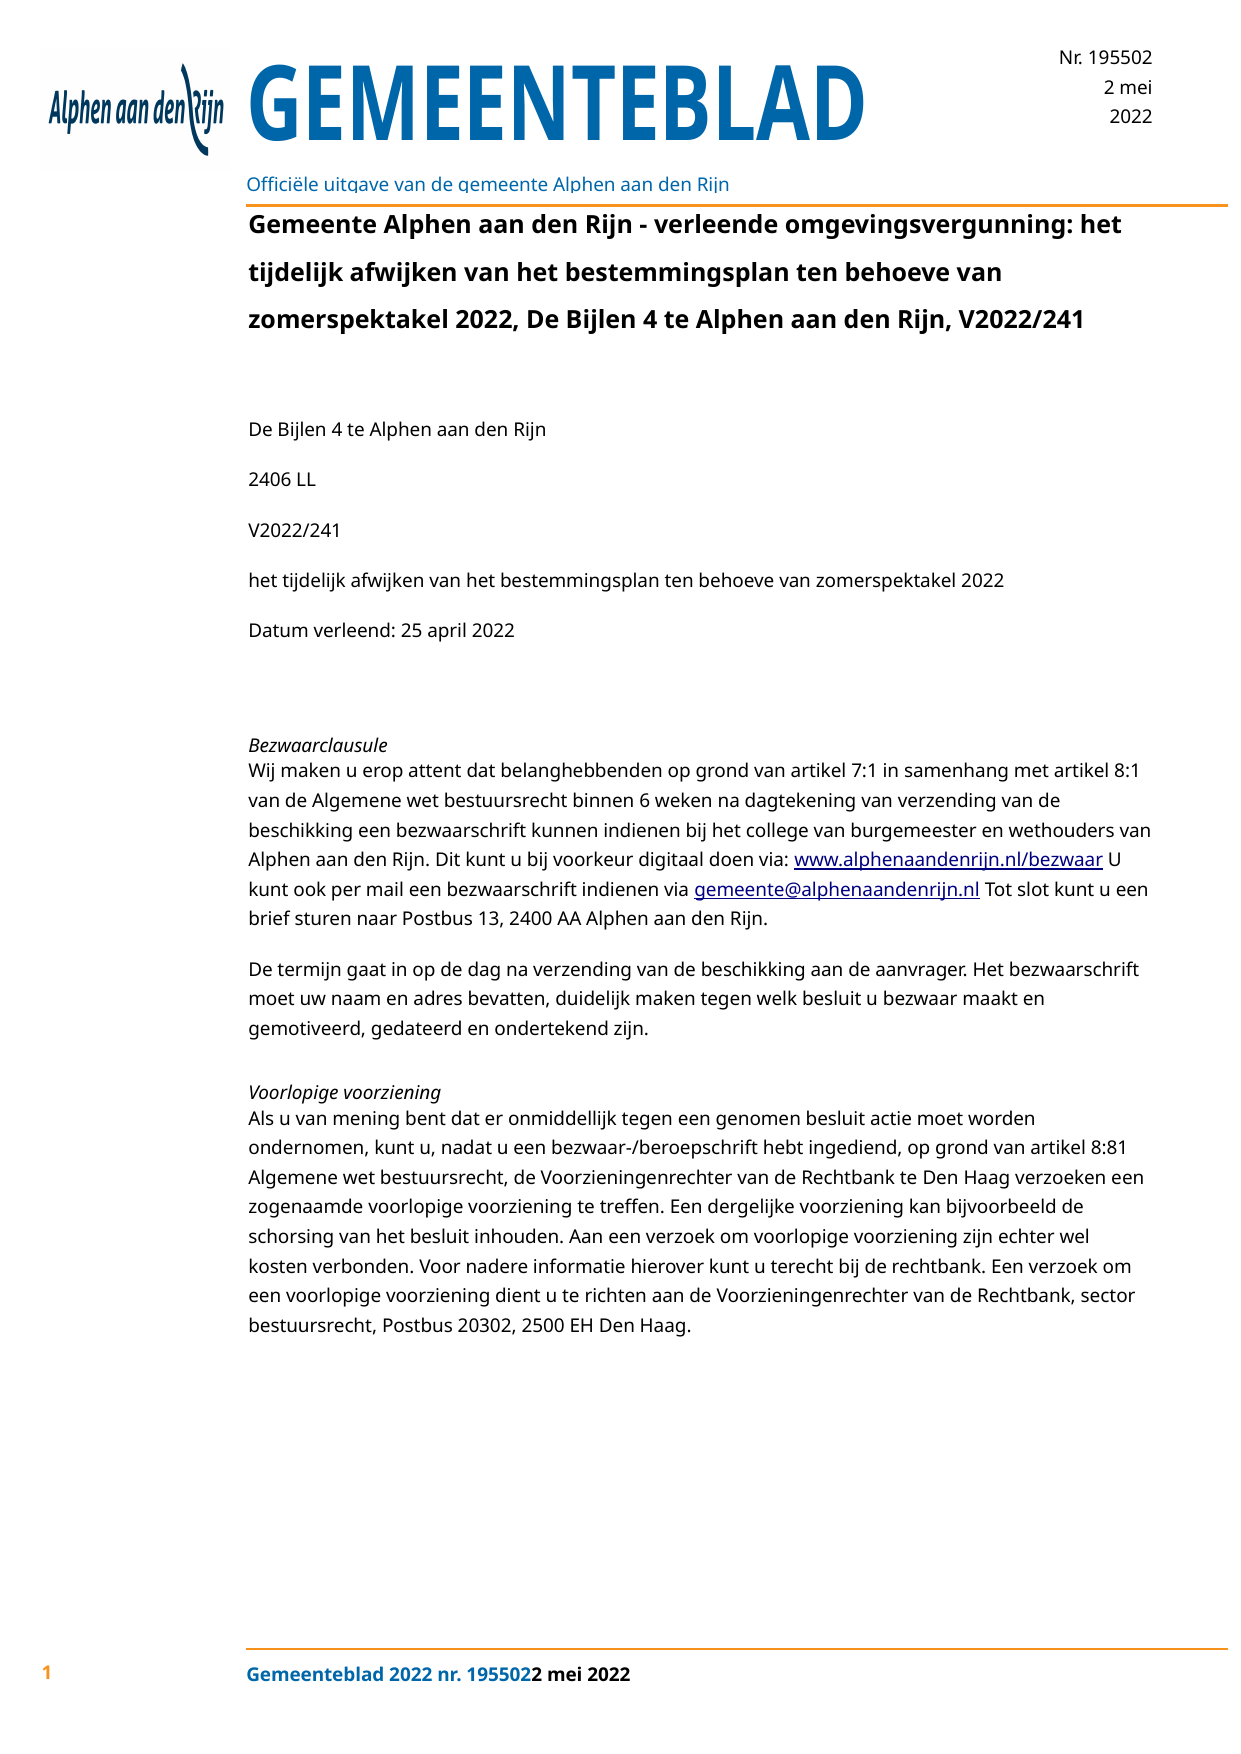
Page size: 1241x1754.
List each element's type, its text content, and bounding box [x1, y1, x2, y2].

text V2022/241 [248, 517, 1152, 542]
text 2406 LL [248, 466, 1152, 492]
picture [41, 47, 231, 172]
text Als u van mening bent dat er onmiddellijk tegen een genomen besluit actie moet worden ondernomen, kunt u, nadat u een bezwaar-/beroepschrift hebt ingediend, op grond van artikel 8:81 Algemene wet bestuursrecht, de Voorzieningenrechter van de Rechtbank te Den Haag verzoeken een zogenaamde voorlopige voorziening te treffen. Een dergelijke voorziening kan bijvoorbeeld de schorsing van het besluit inhouden. Aan een verzoek om voorlopige voorziening zijn echter wel kosten verbonden. Voor nadere informatie hierover kunt u terecht bij de rechtbank. Een verzoek om een voorlopige voorziening dient u te richten aan de Voorzieningenrechter van de Rechtbank, sector bestuursrecht, Postbus 20302, 2500 EH Den Haag. [248, 1105, 1152, 1338]
text Wij maken u erop attent dat belanghebbenden op grond van artikel 7:1 in samenhang met artikel 8:1 van de Algemene wet bestuursrecht binnen 6 weken na dagtekening van verzending van de beschikking een bezwaarschrift kunnen indienen bij het college van burgemeester en wethouders van Alphen aan den Rijn. Dit kunt u bij voorkeur digitaal doen via: www.alphenaandenrijn.nl/bezwaar U kunt ook per mail een bezwaarschrift indienen via gemeente@alphenaandenrijn.nl Tot slot kunt u een brief sturen naar Postbus 13, 2400 AA Alphen aan den Rijn. [248, 758, 1152, 931]
text het tijdelijk afwijken van het bestemmingsplan ten behoeve van zomerspektakel 2022 [248, 567, 1152, 593]
text Voorlopige voorziening [248, 1079, 1152, 1105]
text De termijn gaat in op de dag na verzending van de beschikking aan de aanvrager. Het bezwaarschrift moet uw naam en adres bevatten, duidelijk maken tegen welk besluit u bezwaar maakt en gemotiveerd, gedateerd en ondertekend zijn. [248, 956, 1152, 1041]
text De Bijlen 4 te Alphen aan den Rijn [248, 416, 1152, 442]
text Bezwaarclausule [248, 732, 1152, 758]
text Gemeente Alphen aan den Rijn - verleende omgevingsvergunning: het tijdelijk afwijken van het bestemmingsplan ten behoeve van zomerspektakel 2022, De Bijlen 4 te Alphen aan den Rijn, V2022/241 [248, 207, 1152, 336]
text Datum verleend: 25 april 2022 [248, 618, 1152, 643]
